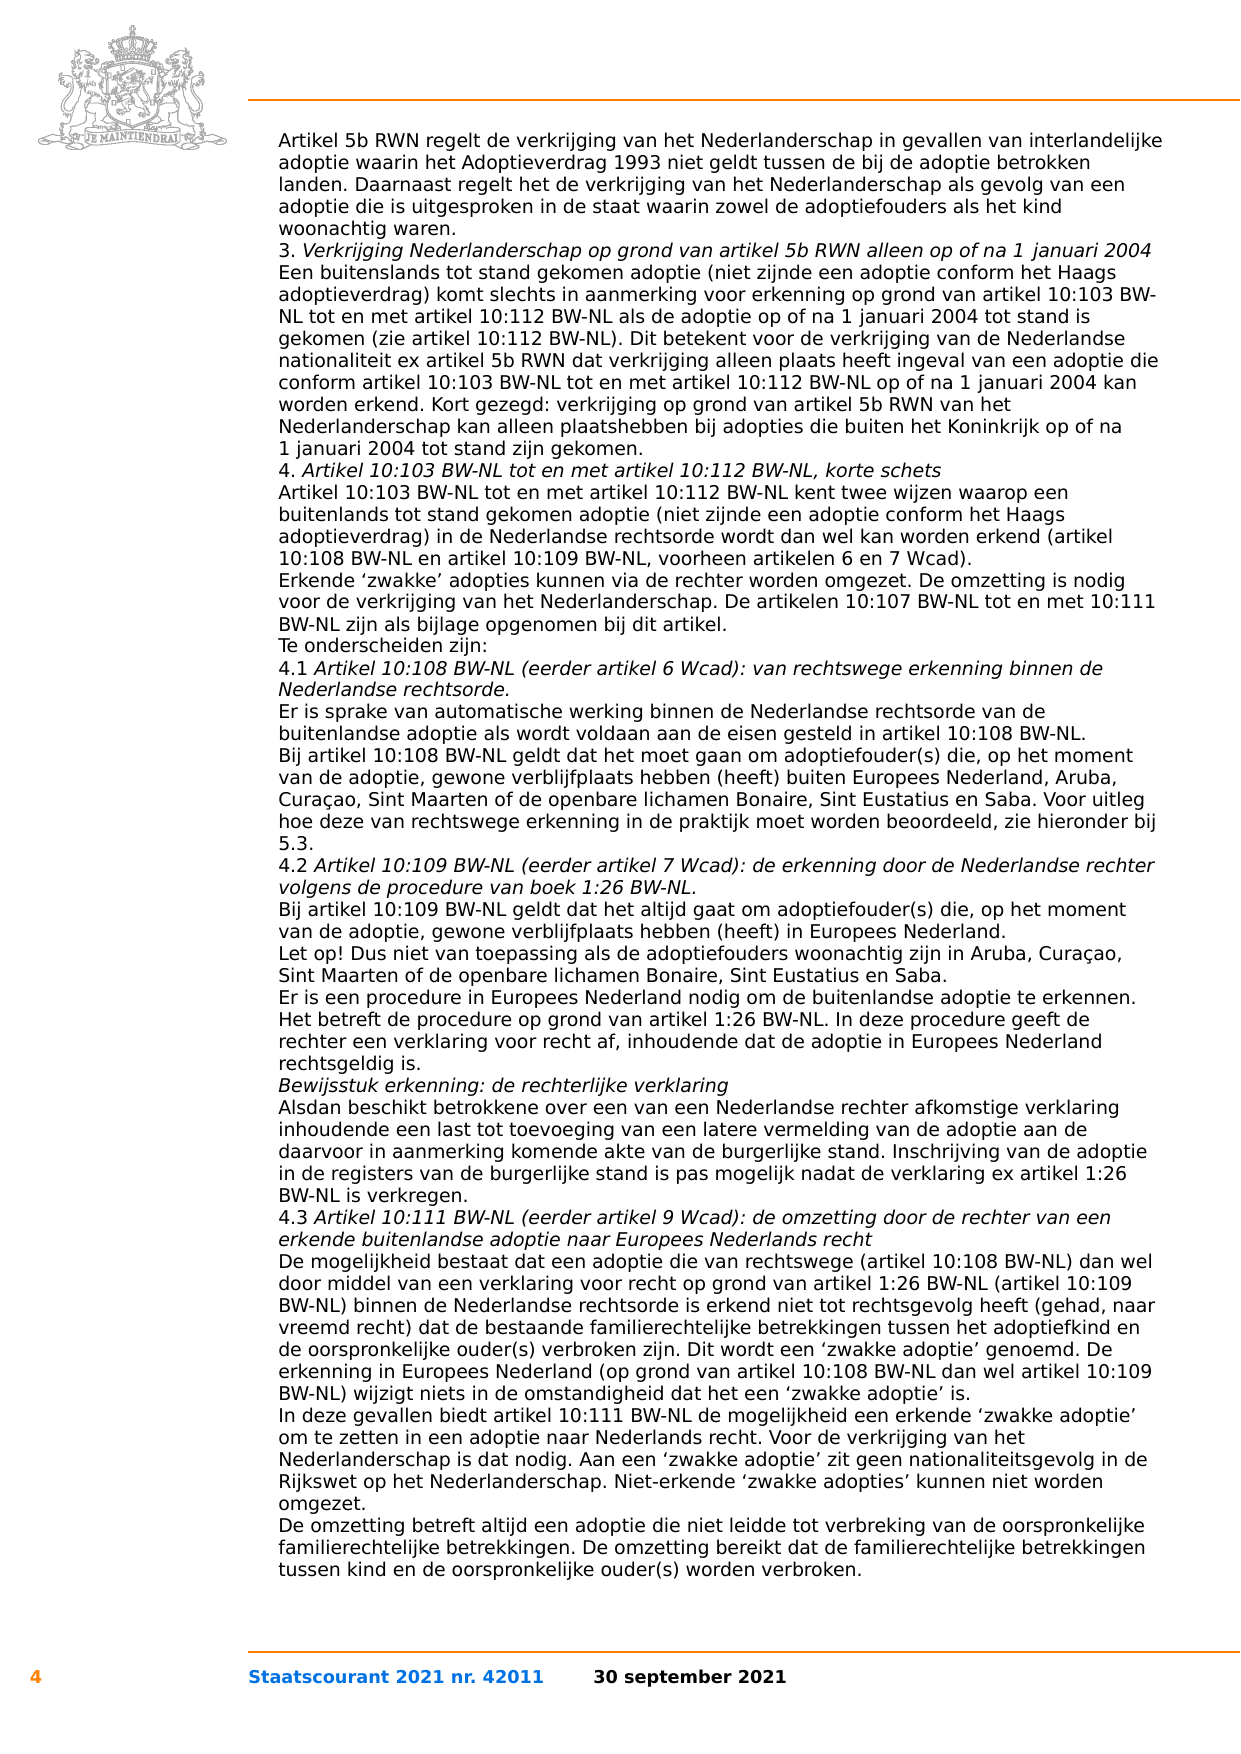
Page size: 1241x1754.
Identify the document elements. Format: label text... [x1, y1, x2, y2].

text Artikel 10:103 BW-NL tot en met artikel 10:112 BW-NL kent twee wijzen waarop een buitenlands tot stand gekomen adoptie (niet zijnde een adoptie conform het Haags adoptieverdrag) in de Nederlandse rechtsorde wordt dan wel kan worden erkend (artikel 10:108 BW-NL en artikel 10:109 BW-NL, voorheen artikelen 6 en 7 Wcad). [278, 482, 1163, 569]
text Er is sprake van automatische werking binnen de Nederlandse rechtsorde van de buitenlandse adoptie als wordt voldaan aan de eisen gesteld in artikel 10:108 BW-NL. [278, 701, 1163, 745]
text Te onderscheiden zijn: [278, 635, 1163, 657]
text Erkende ‘zwakke’ adopties kunnen via de rechter worden omgezet. De omzetting is nodig voor de verkrijging van het Nederlanderschap. De artikelen 10:107 BW-NL tot en met 10:111 BW-NL zijn als bijlage opgenomen bij dit artikel. [278, 569, 1163, 635]
text Let op! Dus niet van toepassing als de adoptiefouders woonachtig zijn in Aruba, Curaçao, Sint Maarten of de openbare lichamen Bonaire, Sint Eustatius en Saba. [278, 943, 1163, 987]
text Bij artikel 10:108 BW-NL geldt dat het moet gaan om adoptiefouder(s) die, op het moment van de adoptie, gewone verblijfplaats hebben (heeft) buiten Europees Nederland, Aruba, Curaçao, Sint Maarten of de openbare lichamen Bonaire, Sint Eustatius en Saba. Voor uitleg hoe deze van rechtswege erkenning in de praktijk moet worden beoordeeld, zie hieronder bij 5.3. [278, 745, 1163, 855]
text De omzetting betreft altijd een adoptie die niet leidde tot verbreking van de oorspronkelijke familierechtelijke betrekkingen. De omzetting bereikt dat de familierechtelijke betrekkingen tussen kind en de oorspronkelijke ouder(s) worden verbroken. [278, 1514, 1163, 1581]
text De mogelijkheid bestaat dat een adoptie die van rechtswege (artikel 10:108 BW-NL) dan wel door middel van een verklaring voor recht op grond van artikel 1:26 BW-NL (artikel 10:109 BW-NL) binnen de Nederlandse rechtsorde is erkend niet tot rechtsgevolg heeft (gehad, naar vreemd recht) dat de bestaande familierechtelijke betrekkingen tussen het adoptiefkind en de oorspronkelijke ouder(s) verbroken zijn. Dit wordt een ‘zwakke adoptie’ genoemd. De erkenning in Europees Nederland (op grond van artikel 10:108 BW-NL dan wel artikel 10:109 BW-NL) wijzigt niets in de omstandigheid dat het een ‘zwakke adoptie’ is. [278, 1251, 1163, 1405]
text 4. Artikel 10:103 BW-NL tot en met artikel 10:112 BW-NL, korte schets [278, 459, 1163, 482]
text Bij artikel 10:109 BW-NL geldt dat het altijd gaat om adoptiefouder(s) die, op het moment van de adoptie, gewone verblijfplaats hebben (heeft) in Europees Nederland. [278, 899, 1163, 943]
picture [38, 25, 227, 150]
text Alsdan beschikt betrokkene over een van een Nederlandse rechter afkomstige verklaring inhoudende een last tot toevoeging van een latere vermelding van de adoptie aan de daarvoor in aanmerking komende akte van de burgerlijke stand. Inschrijving van de adoptie in de registers van de burgerlijke stand is pas mogelijk nadat de verklaring ex artikel 1:26 BW-NL is verkregen. [278, 1097, 1163, 1207]
text Er is een procedure in Europees Nederland nodig om de buitenlandse adoptie te erkennen. Het betreft de procedure op grond van artikel 1:26 BW-NL. In deze procedure geeft de rechter een verklaring voor recht af, inhoudende dat de adoptie in Europees Nederland rechtsgeldig is. [278, 987, 1163, 1075]
text 4.2 Artikel 10:109 BW-NL (eerder artikel 7 Wcad): de erkenning door de Nederlandse rechter volgens de procedure van boek 1:26 BW-NL. [278, 855, 1163, 899]
text In deze gevallen biedt artikel 10:111 BW-NL de mogelijkheid een erkende ‘zwakke adoptie’ om te zetten in een adoptie naar Nederlands recht. Voor de verkrijging van het Nederlanderschap is dat nodig. Aan een ‘zwakke adoptie’ zit geen nationaliteitsgevolg in de Rijkswet op het Nederlanderschap. Niet-erkende ‘zwakke adopties’ kunnen niet worden omgezet. [278, 1405, 1163, 1514]
text 3. Verkrijging Nederlanderschap op grond van artikel 5b RWN alleen op of na 1 januari 2004 [278, 240, 1163, 262]
text Een buitenslands tot stand gekomen adoptie (niet zijnde een adoptie conform het Haags adoptieverdrag) komt slechts in aanmerking voor erkenning op grond van artikel 10:103 BW-NL tot en met artikel 10:112 BW-NL als de adoptie op of na 1 januari 2004 tot stand is gekomen (zie artikel 10:112 BW-NL). Dit betekent voor de verkrijging van de Nederlandse nationaliteit ex artikel 5b RWN dat verkrijging alleen plaats heeft ingeval van een adoptie die conform artikel 10:103 BW-NL tot en met artikel 10:112 BW-NL op of na 1 januari 2004 kan worden erkend. Kort gezegd: verkrijging op grond van artikel 5b RWN van het Nederlanderschap kan alleen plaatshebben bij adopties die buiten het Koninkrijk op of na 1 januari 2004 tot stand zijn gekomen. [278, 262, 1163, 459]
text Artikel 5b RWN regelt de verkrijging van het Nederlanderschap in gevallen van interlandelijke adoptie waarin het Adoptieverdrag 1993 niet geldt tussen de bij de adoptie betrokken landen. Daarnaast regelt het de verkrijging van het Nederlanderschap als gevolg van een adoptie die is uitgesproken in de staat waarin zowel de adoptiefouders als het kind woonachtig waren. [278, 130, 1163, 240]
text Bewijsstuk erkenning: de rechterlijke verklaring [278, 1075, 1163, 1097]
text 4.1 Artikel 10:108 BW-NL (eerder artikel 6 Wcad): van rechtswege erkenning binnen de Nederlandse rechtsorde. [278, 657, 1163, 701]
text 4.3 Artikel 10:111 BW-NL (eerder artikel 9 Wcad): de omzetting door de rechter van een erkende buitenlandse adoptie naar Europees Nederlands recht [278, 1207, 1163, 1251]
